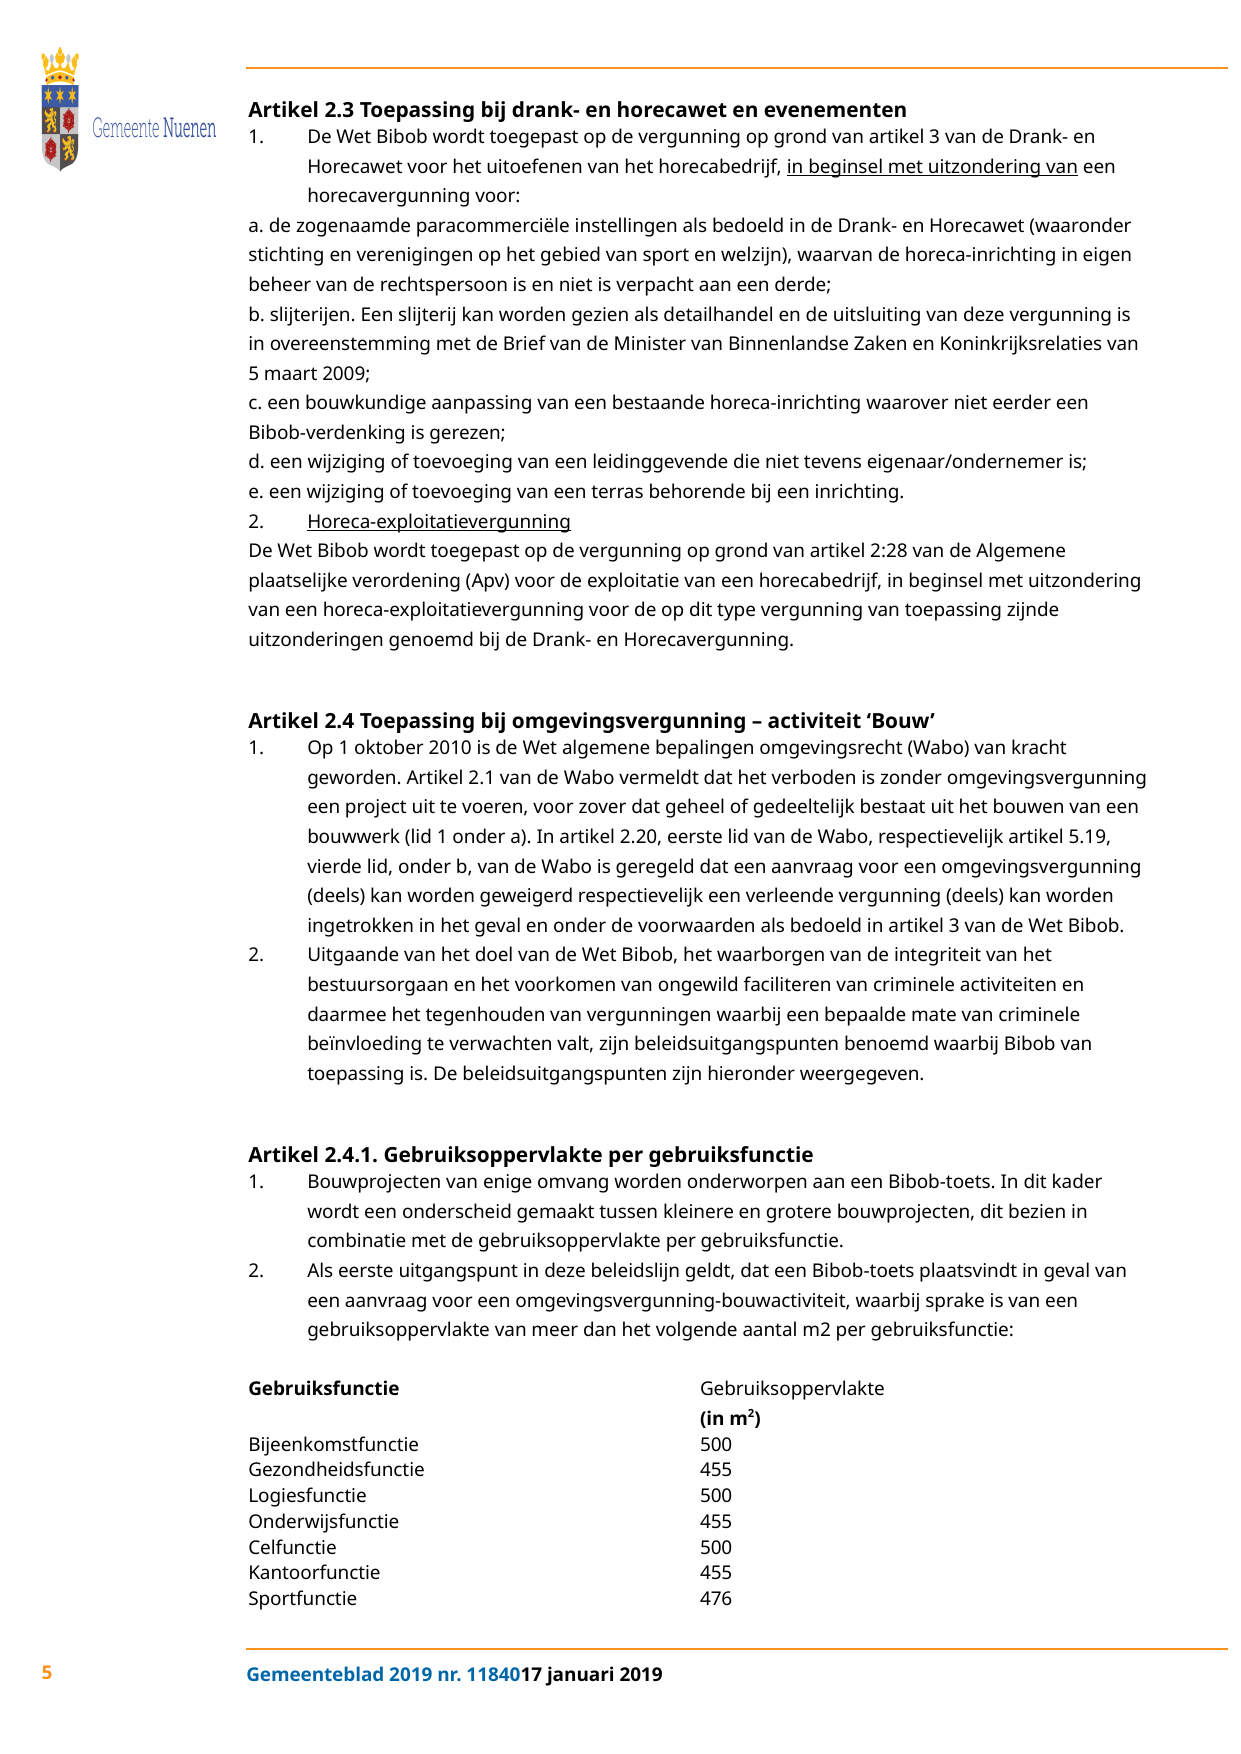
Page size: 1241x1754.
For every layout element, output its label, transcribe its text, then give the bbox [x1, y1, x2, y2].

table_cell Gezondheidsfunctie [248, 1457, 700, 1482]
text Artikel 2.3 Toepassing bij drank- en horecawet en evenementen [248, 95, 1152, 123]
text d. een wijziging of toevoeging van een leidinggevende die niet tevens eigenaar/ondernemer is; [248, 449, 1152, 474]
list Op 1 oktober 2010 is de Wet algemene bepalingen omgevingsrecht (Wabo) van kracht geworden. Artikel 2.1 van de Wabo vermeldt dat het verboden is zonder omgevingsvergunning een project uit te voeren, voor zover dat geheel of gedeeltelijk bestaat uit het bouwen van een bouwwerk (lid 1 onder a). In artikel 2.20, eerste lid van de Wabo, respectievelijk artikel 5.19, vierde lid, onder b, van de Wabo is geregeld dat een aanvraag voor een omgevingsvergunning (deels) kan worden geweigerd respectievelijk een verleende vergunning (deels) kan worden ingetrokken in het geval en onder de voorwaarden als bedoeld in artikel 3 van de Wet Bibob. [248, 734, 1152, 938]
table_cell Onderwijsfunctie [248, 1508, 700, 1534]
picture [41, 47, 231, 172]
text a. de zogenaamde paracommerciële instellingen als bedoeld in de Drank- en Horecawet (waaronder stichting en verenigingen op het gebied van sport en welzijn), waarvan de horeca-inrichting in eigen beheer van de rechtspersoon is en niet is verpacht aan een derde; [248, 212, 1152, 297]
table_cell 455 [700, 1508, 1152, 1534]
table_cell Kantoorfunctie [248, 1560, 700, 1585]
table_cell 500 [700, 1534, 1152, 1559]
list Bouwprojecten van enige omvang worden onderworpen aan een Bibob-toets. In dit kader wordt een onderscheid gemaakt tussen kleinere en grotere bouwprojecten, dit bezien in combinatie met de gebruiksoppervlakte per gebruiksfunctie. [248, 1168, 1152, 1253]
table_cell 500 [700, 1483, 1152, 1508]
table_header Gebruiksfunctie [248, 1376, 700, 1431]
text Artikel 2.4.1. Gebruiksoppervlakte per gebruiksfunctie [248, 1140, 1152, 1168]
list De Wet Bibob wordt toegepast op de vergunning op grond van artikel 3 van de Drank- en Horecawet voor het uitoefenen van het horecabedrijf, in beginsel met uitzondering van een horecavergunning voor: [248, 123, 1152, 208]
table_cell Logiesfunctie [248, 1483, 700, 1508]
text c. een bouwkundige aanpassing van een bestaande horeca-inrichting waarover niet eerder een Bibob-verdenking is gerezen; [248, 389, 1152, 445]
table_cell Celfunctie [248, 1534, 700, 1559]
table_cell 455 [700, 1457, 1152, 1482]
table_cell Sportfunctie [248, 1585, 700, 1611]
text b. slijterijen. Een slijterij kan worden gezien als detailhandel en de uitsluiting van deze vergunning is in overeenstemming met de Brief van de Minister van Binnenlandse Zaken en Koninkrijksrelaties van 5 maart 2009; [248, 301, 1152, 386]
list Horeca-exploitatievergunning [248, 508, 1152, 533]
text e. een wijziging of toevoeging van een terras behorende bij een inrichting. [248, 478, 1152, 504]
table_header Gebruiksoppervlakte (in m2) [700, 1376, 1152, 1431]
table_cell 455 [700, 1560, 1152, 1585]
table_cell 500 [700, 1431, 1152, 1457]
text De Wet Bibob wordt toegepast op de vergunning op grond van artikel 2:28 van de Algemene plaatselijke verordening (Apv) voor de exploitatie van een horecabedrijf, in beginsel met uitzondering van een horeca-exploitatievergunning voor de op dit type vergunning van toepassing zijnde uitzonderingen genoemd bij de Drank- en Horecavergunning. [248, 537, 1152, 652]
table_cell 476 [700, 1585, 1152, 1611]
list Als eerste uitgangspunt in deze beleidslijn geldt, dat een Bibob-toets plaatsvindt in geval van een aanvraag voor een omgevingsvergunning-bouwactiviteit, waarbij sprake is van een gebruiksoppervlakte van meer dan het volgende aantal m2 per gebruiksfunctie: [248, 1257, 1152, 1342]
table_cell Bijeenkomstfunctie [248, 1431, 700, 1457]
text Artikel 2.4 Toepassing bij omgevingsvergunning – activiteit ‘Bouw’ [248, 706, 1152, 734]
list Uitgaande van het doel van de Wet Bibob, het waarborgen van de integriteit van het bestuursorgaan en het voorkomen van ongewild faciliteren van criminele activiteiten en daarmee het tegenhouden van vergunningen waarbij een bepaalde mate van criminele beïnvloeding te verwachten valt, zijn beleidsuitgangspunten benoemd waarbij Bibob van toepassing is. De beleidsuitgangspunten zijn hieronder weergegeven. [248, 942, 1152, 1086]
